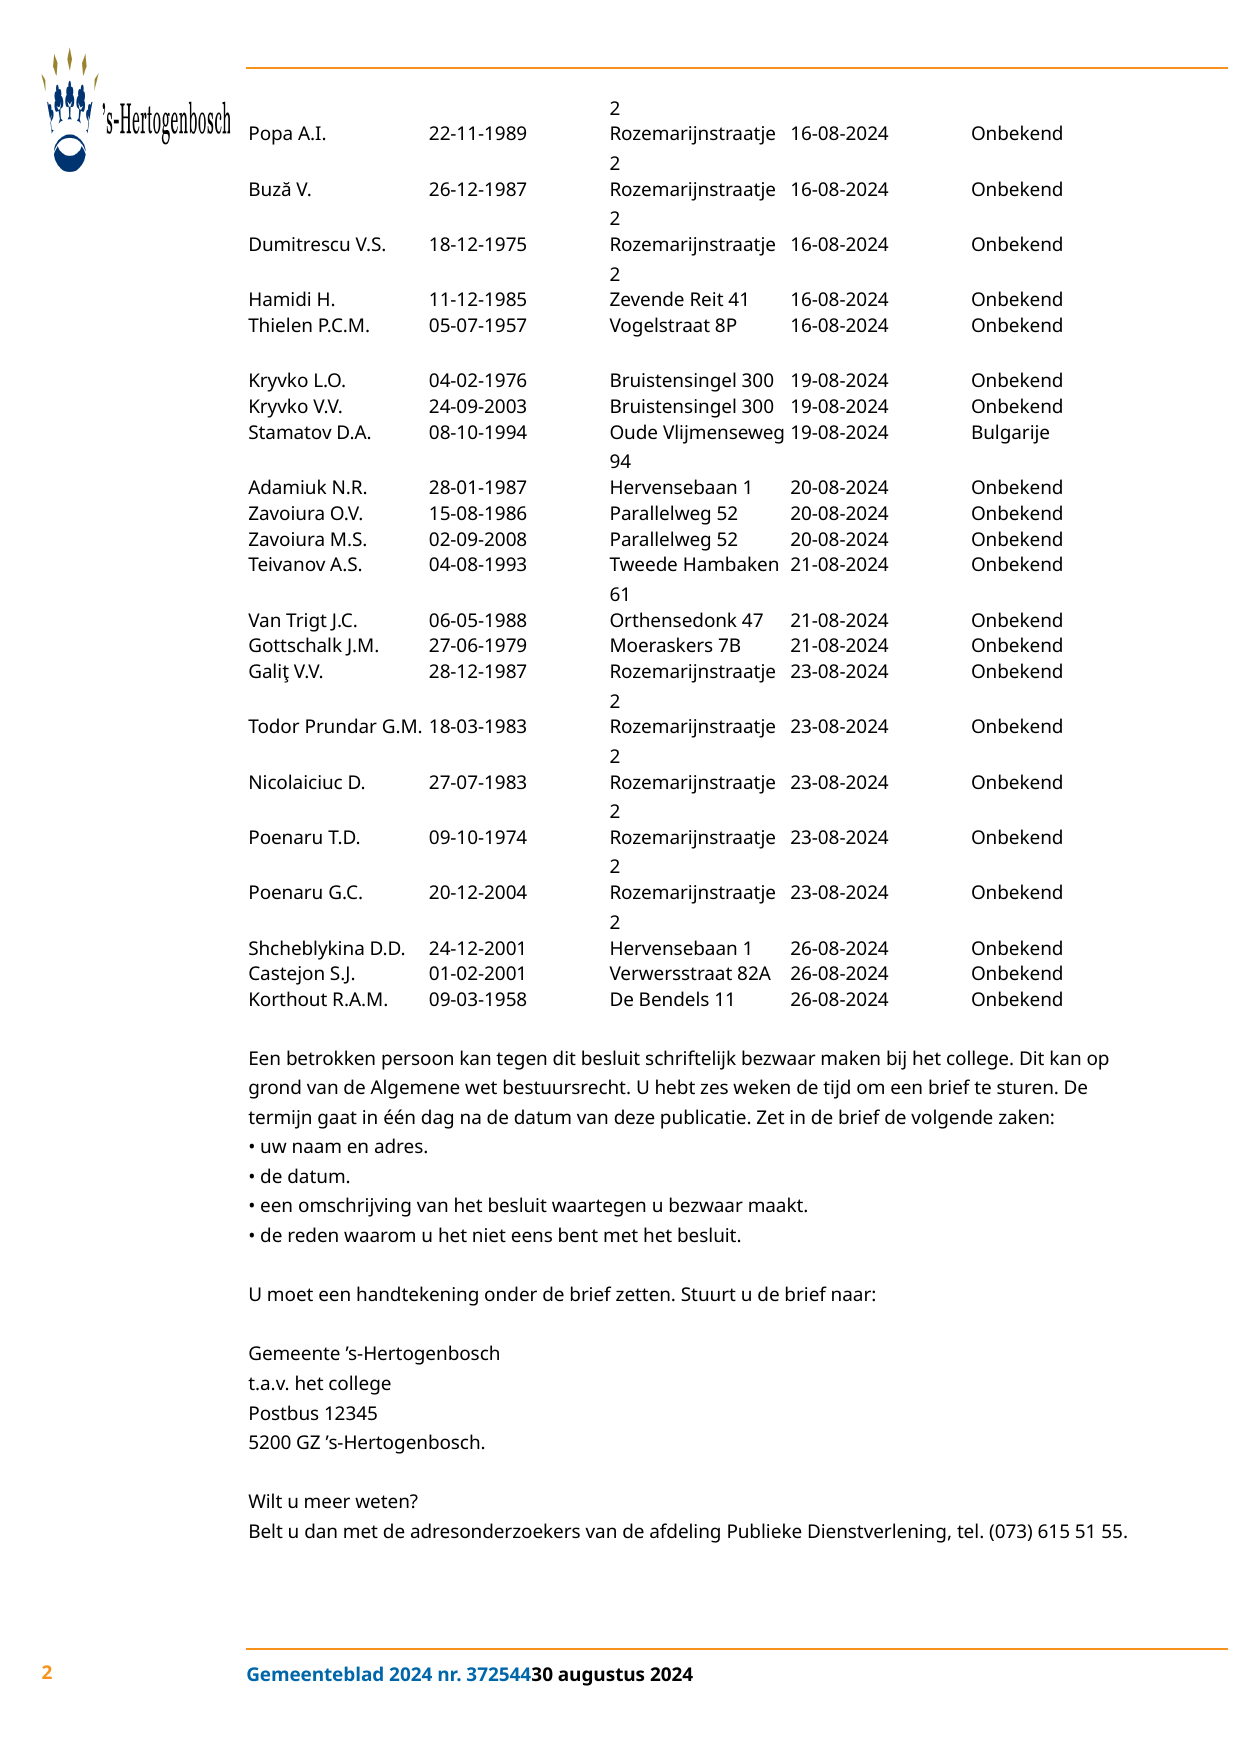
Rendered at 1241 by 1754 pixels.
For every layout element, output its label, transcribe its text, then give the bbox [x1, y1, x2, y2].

text • de reden waarom u het niet eens bent met het besluit. [248, 1222, 1152, 1248]
table_cell 16-08-2024 [790, 286, 971, 312]
table_cell Adamiuk N.R. [248, 474, 429, 500]
table_cell Tweede Hambaken 61 [609, 551, 790, 607]
text U moet een handtekening onder de brief zetten. Stuurt u de brief naar: [248, 1281, 1152, 1307]
table_cell 27-07-1983 [429, 769, 609, 824]
table_cell Stamatov D.A. [248, 419, 429, 474]
table_cell 24-09-2003 [429, 393, 609, 419]
table_cell Thielen P.C.M. [248, 312, 429, 367]
table_cell 09-10-1974 [429, 824, 609, 879]
table_cell 2 [609, 95, 790, 121]
table_cell Rozemarijnstraatje 2 [609, 769, 790, 824]
text 5200 GZ ’s-Hertogenbosch. [248, 1429, 1152, 1455]
table_cell 16-08-2024 [790, 312, 971, 367]
table_cell Onbekend [971, 658, 1152, 713]
table_cell Kryvko L.O. [248, 368, 429, 393]
table_cell Onbekend [971, 607, 1152, 632]
table_cell 21-08-2024 [790, 633, 971, 658]
table_cell Onbekend [971, 474, 1152, 500]
picture [41, 47, 231, 172]
table_cell 18-12-1975 [429, 231, 609, 286]
table_cell 16-08-2024 [790, 176, 971, 231]
table_cell 28-12-1987 [429, 658, 609, 713]
table_cell Bulgarije [971, 419, 1152, 474]
table_cell Onbekend [971, 986, 1152, 1012]
table_cell Onbekend [971, 526, 1152, 551]
table_cell 23-08-2024 [790, 824, 971, 879]
table_cell 20-08-2024 [790, 526, 971, 551]
table_cell Kryvko V.V. [248, 393, 429, 419]
table_cell Bruistensingel 300 [609, 368, 790, 393]
table_cell Vogelstraat 8P [609, 312, 790, 367]
table_cell Poenaru T.D. [248, 824, 429, 879]
table_cell 20-08-2024 [790, 500, 971, 526]
table_cell Popa A.I. [248, 121, 429, 176]
text Postbus 12345 [248, 1400, 1152, 1426]
table_cell 19-08-2024 [790, 419, 971, 474]
table_cell Onbekend [971, 393, 1152, 419]
table_cell [429, 95, 609, 121]
table_cell 21-08-2024 [790, 551, 971, 607]
table_cell Onbekend [971, 714, 1152, 769]
table_cell Onbekend [971, 769, 1152, 824]
table_cell 01-02-2001 [429, 961, 609, 986]
table_cell 26-12-1987 [429, 176, 609, 231]
table_cell Gottschalk J.M. [248, 633, 429, 658]
table_cell Galiţ V.V. [248, 658, 429, 713]
table_cell Rozemarijnstraatje 2 [609, 176, 790, 231]
table_cell 28-01-1987 [429, 474, 609, 500]
table_cell 20-12-2004 [429, 880, 609, 935]
table_cell 23-08-2024 [790, 880, 971, 935]
text Wilt u meer weten? [248, 1488, 1152, 1514]
table_cell 26-08-2024 [790, 986, 971, 1012]
table_cell Rozemarijnstraatje 2 [609, 121, 790, 176]
table_cell Rozemarijnstraatje 2 [609, 714, 790, 769]
table_cell 15-08-1986 [429, 500, 609, 526]
table_cell Castejon S.J. [248, 961, 429, 986]
table_cell 04-02-1976 [429, 368, 609, 393]
table_cell 24-12-2001 [429, 935, 609, 961]
table_cell 05-07-1957 [429, 312, 609, 367]
table_cell Zevende Reit 41 [609, 286, 790, 312]
table_cell Onbekend [971, 633, 1152, 658]
table_cell Onbekend [971, 312, 1152, 367]
text Belt u dan met de adresonderzoekers van de afdeling Publieke Dienstverlening, tel. (073) 615 51 55. [248, 1518, 1152, 1544]
table_cell Hervensebaan 1 [609, 935, 790, 961]
text Een betrokken persoon kan tegen dit besluit schriftelijk bezwaar maken bij het college. Dit kan op grond van de Algemene wet bestuursrecht. U hebt zes weken de tijd om een brief te sturen. De termijn gaat in één dag na de datum van deze publicatie. Zet in de brief de volgende zaken: [248, 1045, 1152, 1130]
table_cell 09-03-1958 [429, 986, 609, 1012]
table_cell 20-08-2024 [790, 474, 971, 500]
table_cell 23-08-2024 [790, 658, 971, 713]
table_cell De Bendels 11 [609, 986, 790, 1012]
table_cell Verwersstraat 82A [609, 961, 790, 986]
table_cell Onbekend [971, 880, 1152, 935]
table_cell [971, 95, 1152, 121]
table_cell Hamidi H. [248, 286, 429, 312]
table_cell Oude Vlijmenseweg 94 [609, 419, 790, 474]
text t.a.v. het college [248, 1370, 1152, 1396]
table_cell Van Trigt J.C. [248, 607, 429, 632]
table_cell 16-08-2024 [790, 121, 971, 176]
table_cell Rozemarijnstraatje 2 [609, 658, 790, 713]
table_cell Poenaru G.C. [248, 880, 429, 935]
table_cell Nicolaiciuc D. [248, 769, 429, 824]
table_cell Moeraskers 7B [609, 633, 790, 658]
table_cell Onbekend [971, 824, 1152, 879]
table_cell 06-05-1988 [429, 607, 609, 632]
table_cell Rozemarijnstraatje 2 [609, 880, 790, 935]
table_cell 19-08-2024 [790, 393, 971, 419]
table_cell 23-08-2024 [790, 714, 971, 769]
table_cell 27-06-1979 [429, 633, 609, 658]
table_cell 19-08-2024 [790, 368, 971, 393]
table_cell 02-09-2008 [429, 526, 609, 551]
table_cell Dumitrescu V.S. [248, 231, 429, 286]
table_cell Buză V. [248, 176, 429, 231]
table_cell Korthout R.A.M. [248, 986, 429, 1012]
table_cell Orthensedonk 47 [609, 607, 790, 632]
table_cell Onbekend [971, 551, 1152, 607]
table_cell 21-08-2024 [790, 607, 971, 632]
table_cell Onbekend [971, 500, 1152, 526]
table_cell 16-08-2024 [790, 231, 971, 286]
table_cell 22-11-1989 [429, 121, 609, 176]
table_cell Todor Prundar G.M. [248, 714, 429, 769]
table_cell Onbekend [971, 176, 1152, 231]
table_cell 04-08-1993 [429, 551, 609, 607]
table_cell Onbekend [971, 121, 1152, 176]
table_cell Zavoiura O.V. [248, 500, 429, 526]
table_cell 23-08-2024 [790, 769, 971, 824]
table_cell Shcheblykina D.D. [248, 935, 429, 961]
table_cell 26-08-2024 [790, 935, 971, 961]
table_cell Onbekend [971, 286, 1152, 312]
table_cell Rozemarijnstraatje 2 [609, 231, 790, 286]
table_cell 11-12-1985 [429, 286, 609, 312]
text • de datum. [248, 1163, 1152, 1189]
table_cell Onbekend [971, 231, 1152, 286]
table_cell Parallelweg 52 [609, 526, 790, 551]
table_cell 26-08-2024 [790, 961, 971, 986]
table_cell Onbekend [971, 368, 1152, 393]
text Gemeente ’s-Hertogenbosch [248, 1341, 1152, 1366]
table_cell Onbekend [971, 935, 1152, 961]
table_cell Hervensebaan 1 [609, 474, 790, 500]
table_cell [248, 95, 429, 121]
table_cell Rozemarijnstraatje 2 [609, 824, 790, 879]
table_cell [790, 95, 971, 121]
table_cell 08-10-1994 [429, 419, 609, 474]
text • uw naam en adres. [248, 1133, 1152, 1159]
table_cell Teivanov A.S. [248, 551, 429, 607]
table_cell Bruistensingel 300 [609, 393, 790, 419]
table_cell Parallelweg 52 [609, 500, 790, 526]
table_cell 18-03-1983 [429, 714, 609, 769]
table_cell Zavoiura M.S. [248, 526, 429, 551]
text • een omschrijving van het besluit waartegen u bezwaar maakt. [248, 1193, 1152, 1218]
table_cell Onbekend [971, 961, 1152, 986]
